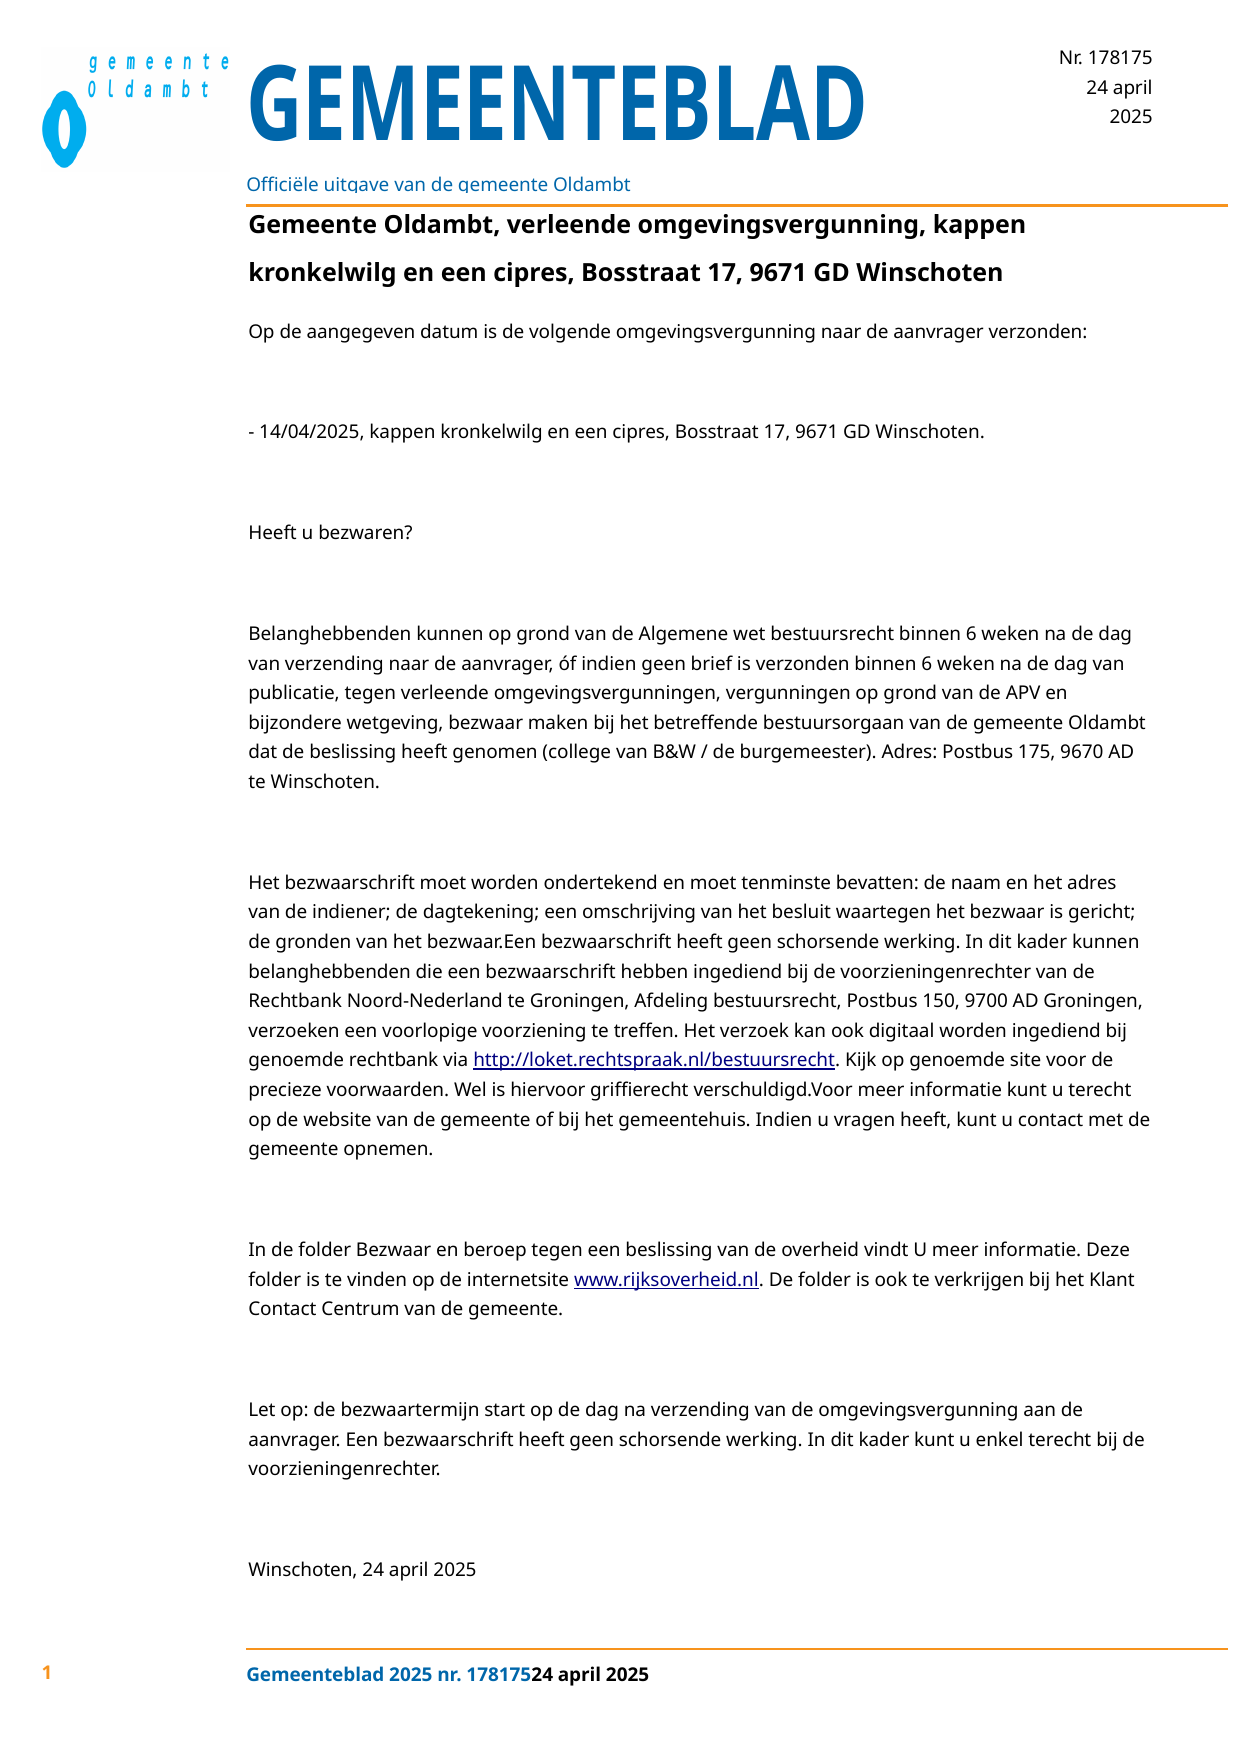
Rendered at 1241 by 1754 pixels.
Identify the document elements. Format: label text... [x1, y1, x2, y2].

text Op de aangegeven datum is de volgende omgevingsvergunning naar de aanvrager verzonden: [248, 318, 1152, 344]
text Let op: de bezwaartermijn start op de dag na verzending van de omgevingsvergunning aan de aanvrager. Een bezwaarschrift heeft geen schorsende werking. In dit kader kunt u enkel terecht bij de voorzieningenrechter. [248, 1396, 1152, 1481]
text In de folder Bezwaar en beroep tegen een beslissing van de overheid vindt U meer informatie. Deze folder is te vinden op de internetsite www.rijksoverheid.nl. De folder is ook te verkrijgen bij het Klant Contact Centrum van de gemeente. [248, 1236, 1152, 1321]
text Het bezwaarschrift moet worden ondertekend en moet tenminste bevatten: de naam en het adres van de indiener; de dagtekening; een omschrijving van het besluit waartegen het bezwaar is gericht; de gronden van het bezwaar.Een bezwaarschrift heeft geen schorsende werking. In dit kader kunnen belanghebbenden die een bezwaarschrift hebben ingediend bij de voorzieningenrechter van de Rechtbank Noord-Nederland te Groningen, Afdeling bestuursrecht, Postbus 150, 9700 AD Groningen, verzoeken een voorlopige voorziening te treffen. Het verzoek kan ook digitaal worden ingediend bij genoemde rechtbank via http://loket.rechtspraak.nl/bestuursrecht. Kijk op genoemde site voor de precieze voorwaarden. Wel is hiervoor griffierecht verschuldigd.Voor meer informatie kunt u terecht op de website van de gemeente of bij het gemeentehuis. Indien u vragen heeft, kunt u contact met de gemeente opnemen. [248, 869, 1152, 1161]
text Winschoten, 24 april 2025 [248, 1556, 1152, 1582]
text Heeft u bezwaren? [248, 519, 1152, 545]
text Belanghebbenden kunnen op grond van de Algemene wet bestuursrecht binnen 6 weken na de dag van verzending naar de aanvrager, óf indien geen brief is verzonden binnen 6 weken na de dag van publicatie, tegen verleende omgevingsvergunningen, vergunningen op grond van de APV en bijzondere wetgeving, bezwaar maken bij het betreffende bestuursorgaan van de gemeente Oldambt dat de beslissing heeft genomen (college van B&W / de burgemeester). Adres: Postbus 175, 9670 AD te Winschoten. [248, 620, 1152, 794]
text Gemeente Oldambt, verleende omgevingsvergunning, kappen kronkelwilg en een cipres, Bosstraat 17, 9671 GD Winschoten [248, 207, 1152, 288]
text - 14/04/2025, kappen kronkelwilg en een cipres, Bosstraat 17, 9671 GD Winschoten. [248, 419, 1152, 444]
picture [41, 47, 231, 172]
